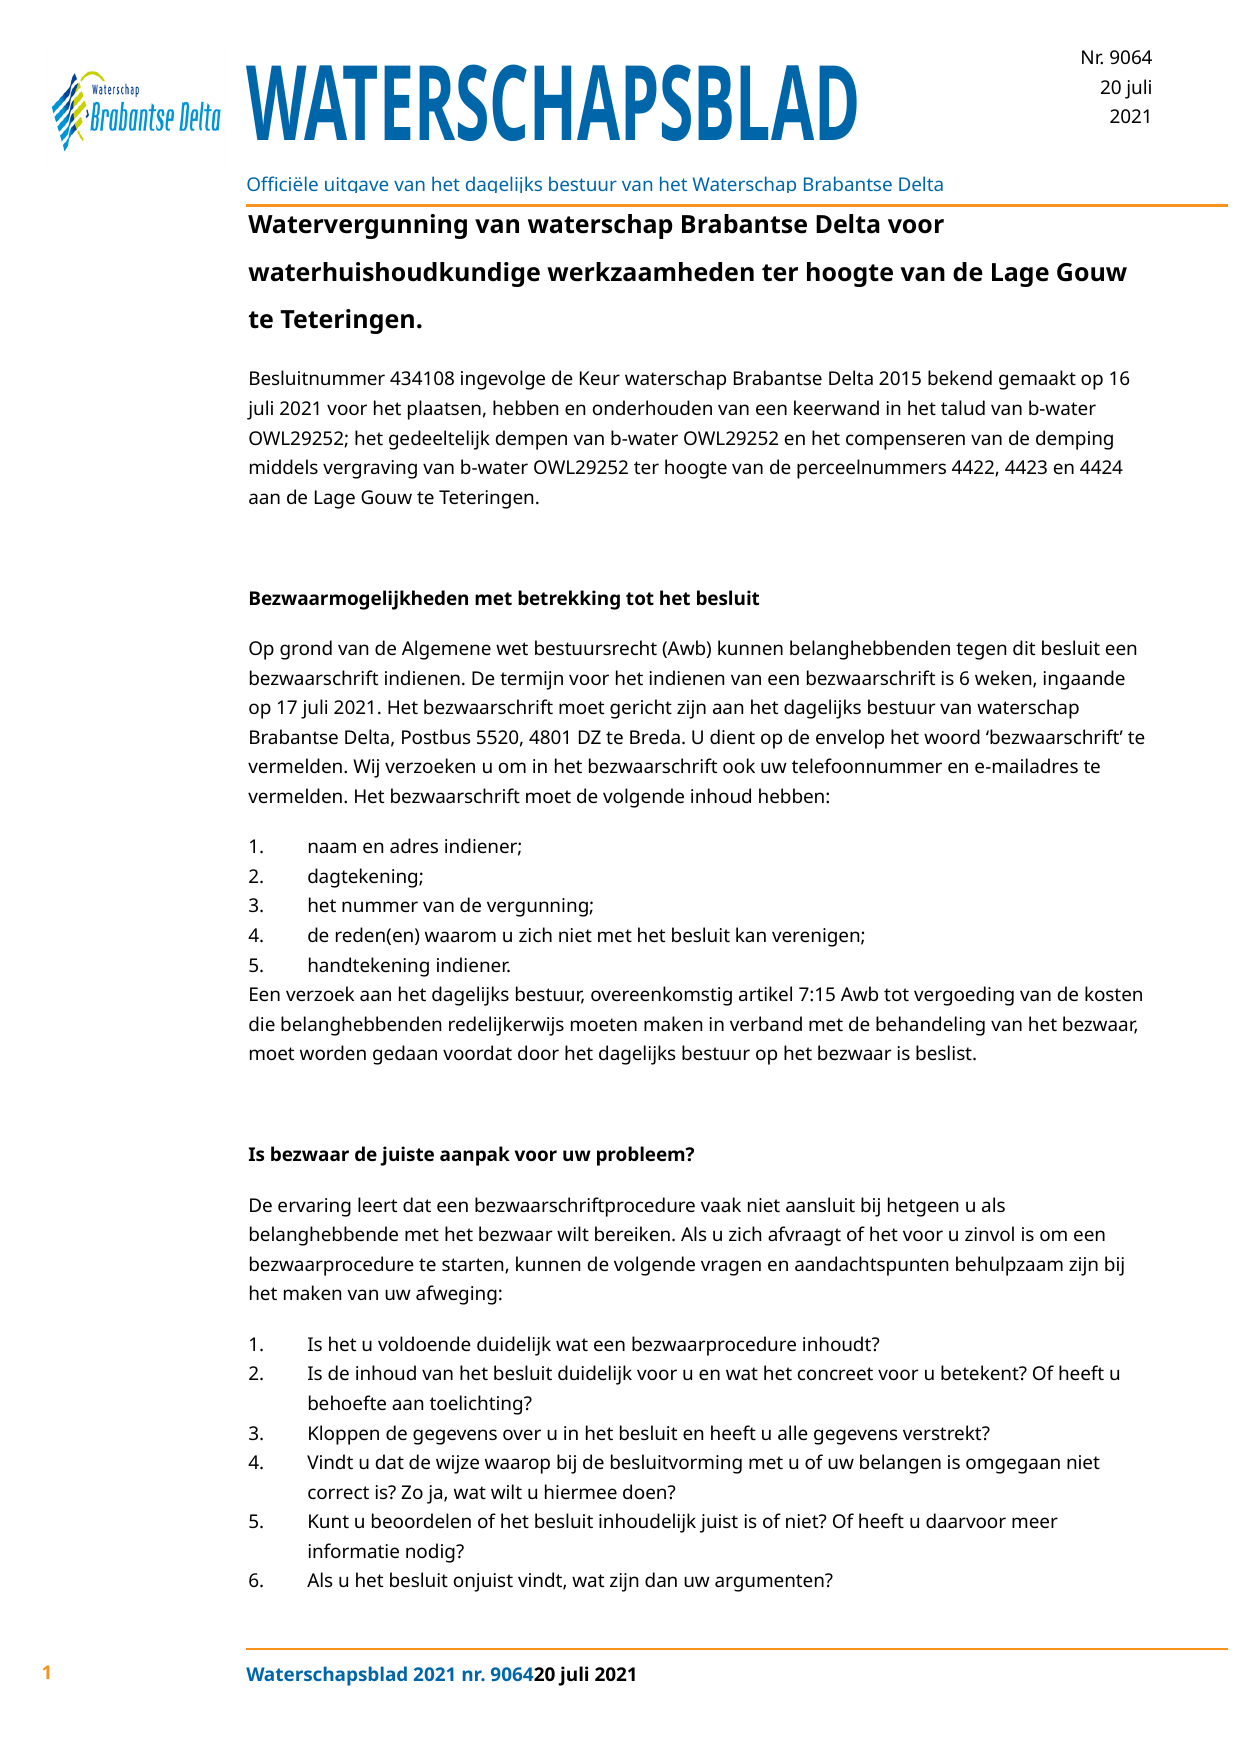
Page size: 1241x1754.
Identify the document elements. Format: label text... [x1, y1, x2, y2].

text Bezwaarmogelijkheden met betrekking tot het besluit [248, 585, 1152, 610]
list Kloppen de gegevens over u in het besluit en heeft u alle gegevens verstrekt? [248, 1420, 1152, 1445]
list de reden(en) waarom u zich niet met het besluit kan verenigen; [248, 922, 1152, 948]
list Vindt u dat de wijze waarop bij de besluitvorming met u of uw belangen is omgegaan niet correct is? Zo ja, wat wilt u hiermee doen? [248, 1449, 1152, 1504]
text De ervaring leert dat een bezwaarschriftprocedure vaak niet aansluit bij hetgeen u als belanghebbende met het bezwaar wilt bereiken. Als u zich afvraagt of het voor u zinvol is om een bezwaarprocedure te starten, kunnen de volgende vragen en aandachtspunten behulpzaam zijn bij het maken van uw afweging: [248, 1192, 1152, 1306]
list handtekening indiener. [248, 952, 1152, 977]
list Als u het besluit onjuist vindt, wat zijn dan uw argumenten? [248, 1568, 1152, 1593]
list Is de inhoud van het besluit duidelijk voor u en wat het concreet voor u betekent? Of heeft u behoefte aan toelichting? [248, 1361, 1152, 1416]
list het nummer van de vergunning; [248, 893, 1152, 918]
list naam en adres indiener; [248, 833, 1152, 859]
text Een verzoek aan het dagelijks bestuur, overeenkomstig artikel 7:15 Awb tot vergoeding van de kosten die belanghebbenden redelijkerwijs moeten maken in verband met de behandeling van het bezwaar, moet worden gedaan voordat door het dagelijks bestuur op het bezwaar is beslist. [248, 981, 1152, 1066]
text Is bezwaar de juiste aanpak voor uw probleem? [248, 1141, 1152, 1167]
text Besluitnummer 434108 ingevolge de Keur waterschap Brabantse Delta 2015 bekend gemaakt op 16 juli 2021 voor het plaatsen, hebben en onderhouden van een keerwand in het talud van b-water OWL29252; het gedeeltelijk dempen van b-water OWL29252 en het compenseren van de demping middels vergraving van b-water OWL29252 ter hoogte van de perceelnummers 4422, 4423 en 4424 aan de Lage Gouw te Teteringen. [248, 366, 1152, 509]
list dagtekening; [248, 863, 1152, 889]
list Kunt u beoordelen of het besluit inhoudelijk juist is of niet? Of heeft u daarvoor meer informatie nodig? [248, 1508, 1152, 1564]
text Watervergunning van waterschap Brabantse Delta voor waterhuishoudkundige werkzaamheden ter hoogte van de Lage Gouw te Teteringen. [248, 207, 1152, 336]
list Is het u voldoende duidelijk wat een bezwaarprocedure inhoudt? [248, 1331, 1152, 1357]
picture [41, 47, 231, 172]
text Op grond van de Algemene wet bestuursrecht (Awb) kunnen belanghebbenden tegen dit besluit een bezwaarschrift indienen. De termijn voor het indienen van een bezwaarschrift is 6 weken, ingaande op 17 juli 2021. Het bezwaarschrift moet gericht zijn aan het dagelijks bestuur van waterschap Brabantse Delta, Postbus 5520, 4801 DZ te Breda. U dient op de envelop het woord ‘bezwaarschrift’ te vermelden. Wij verzoeken u om in het bezwaarschrift ook uw telefoonnummer en e‑mailadres te vermelden. Het bezwaarschrift moet de volgende inhoud hebben: [248, 635, 1152, 809]
